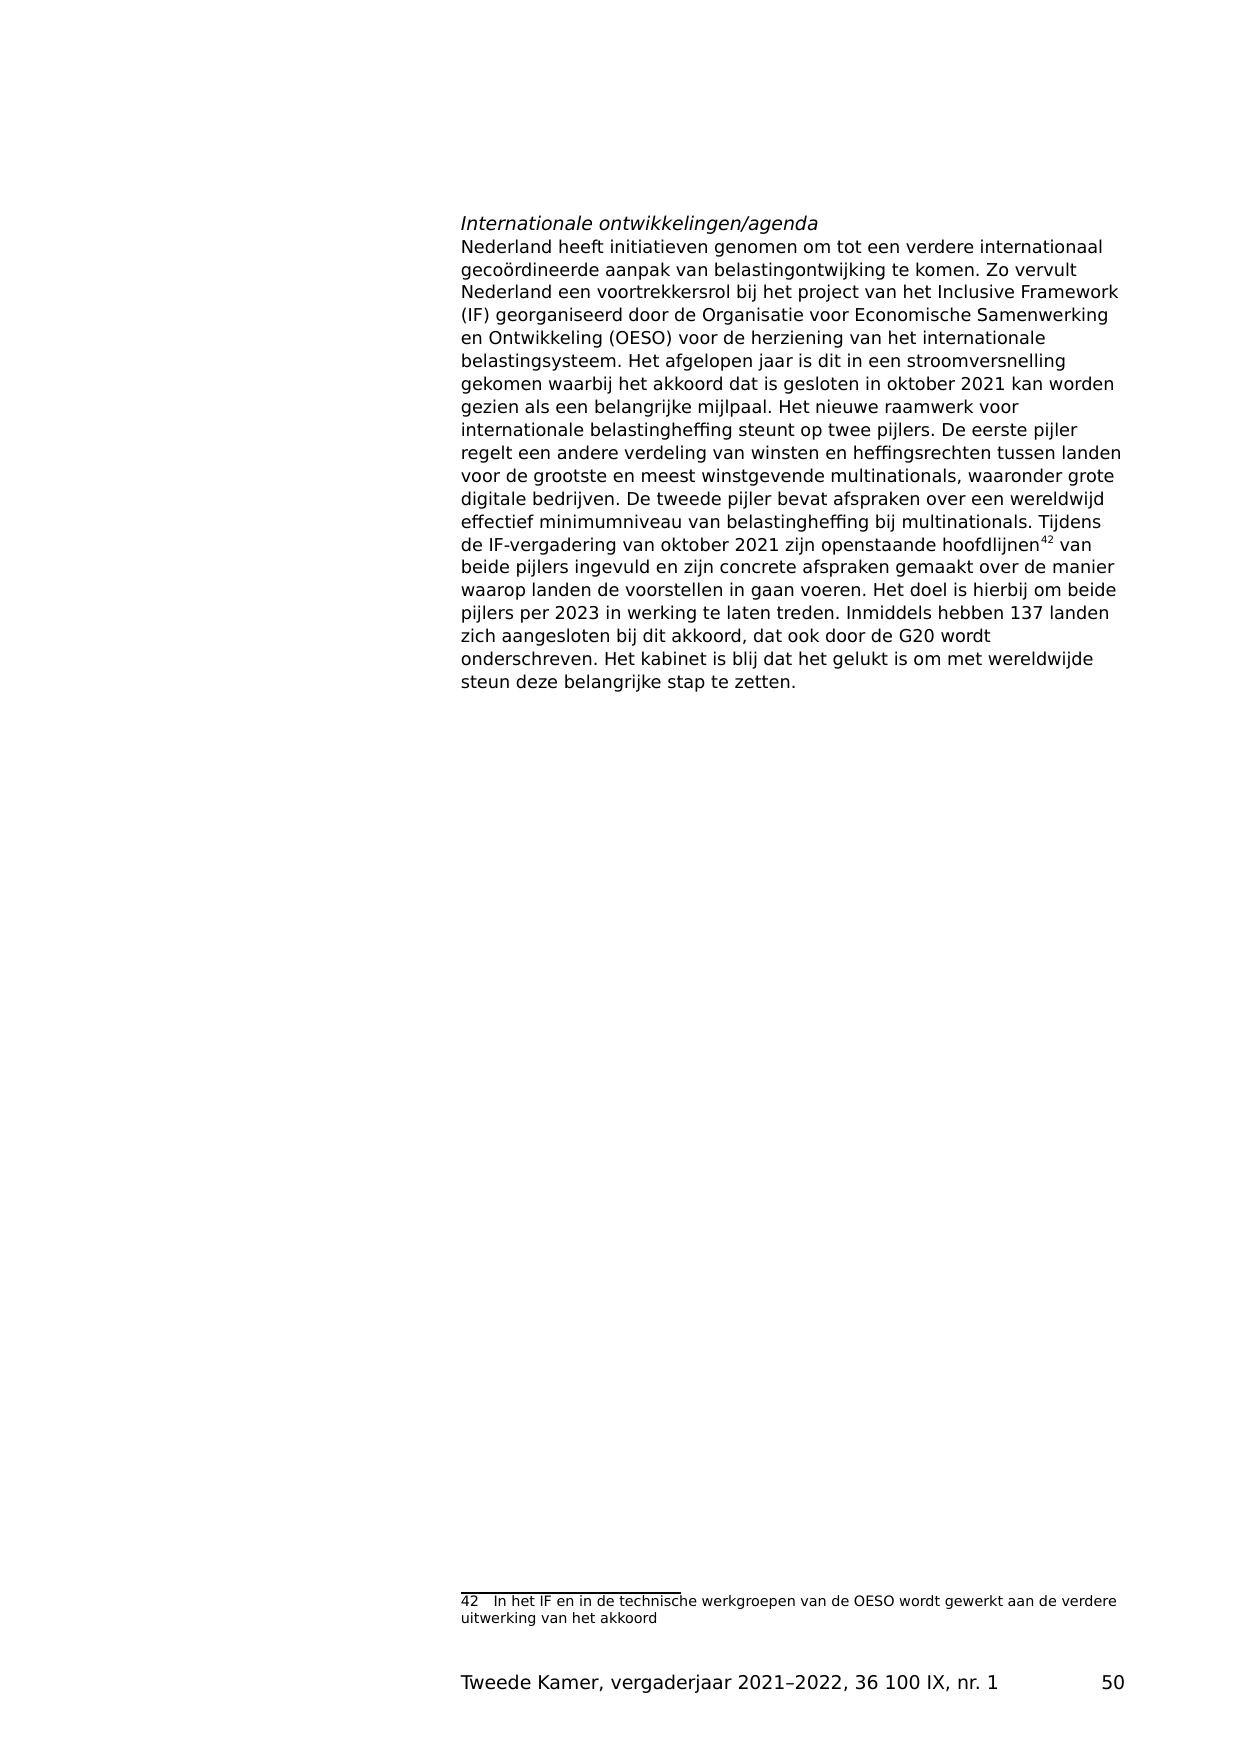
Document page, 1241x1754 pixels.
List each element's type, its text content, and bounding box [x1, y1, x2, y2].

text Internationale ontwikkelingen/agenda [461, 213, 1125, 235]
text Nederland heeft initiatieven genomen om tot een verdere internationaal gecoördineerde aanpak van belastingontwijking te komen. Zo vervult Nederland een voortrekkersrol bij het project van het Inclusive Framework (IF) georganiseerd door de Organisatie voor Economische Samenwerking en Ontwikkeling (OESO) voor de herziening van het internationale belastingsysteem. Het afgelopen jaar is dit in een stroomversnelling gekomen waarbij het akkoord dat is gesloten in oktober 2021 kan worden gezien als een belangrijke mijlpaal. Het nieuwe raamwerk voor internationale belastingheffing steunt op twee pijlers. De eerste pijler regelt een andere verdeling van winsten en heffingsrechten tussen landen voor de grootste en meest winstgevende multinationals, waaronder grote digitale bedrijven. De tweede pijler bevat afspraken over een wereldwijd effectief minimumniveau van belastingheffing bij multinationals. Tijdens de IF-vergadering van oktober 2021 zijn openstaande hoofdlijnen van beide pijlers ingevuld en zijn concrete afspraken gemaakt over de manier waarop landen de voorstellen in gaan voeren. Het doel is hierbij om beide pijlers per 2023 in werking te laten treden. Inmiddels hebben 137 landen zich aangesloten bij dit akkoord, dat ook door de G20 wordt onderschreven. Het kabinet is blij dat het gelukt is om met wereldwijde steun deze belangrijke stap te zetten. [461, 235, 1125, 693]
text __In het IF en in de technische werkgroepen van de OESO wordt gewerkt aan de verdere uitwerking van het akkoord [461, 1593, 1125, 1627]
